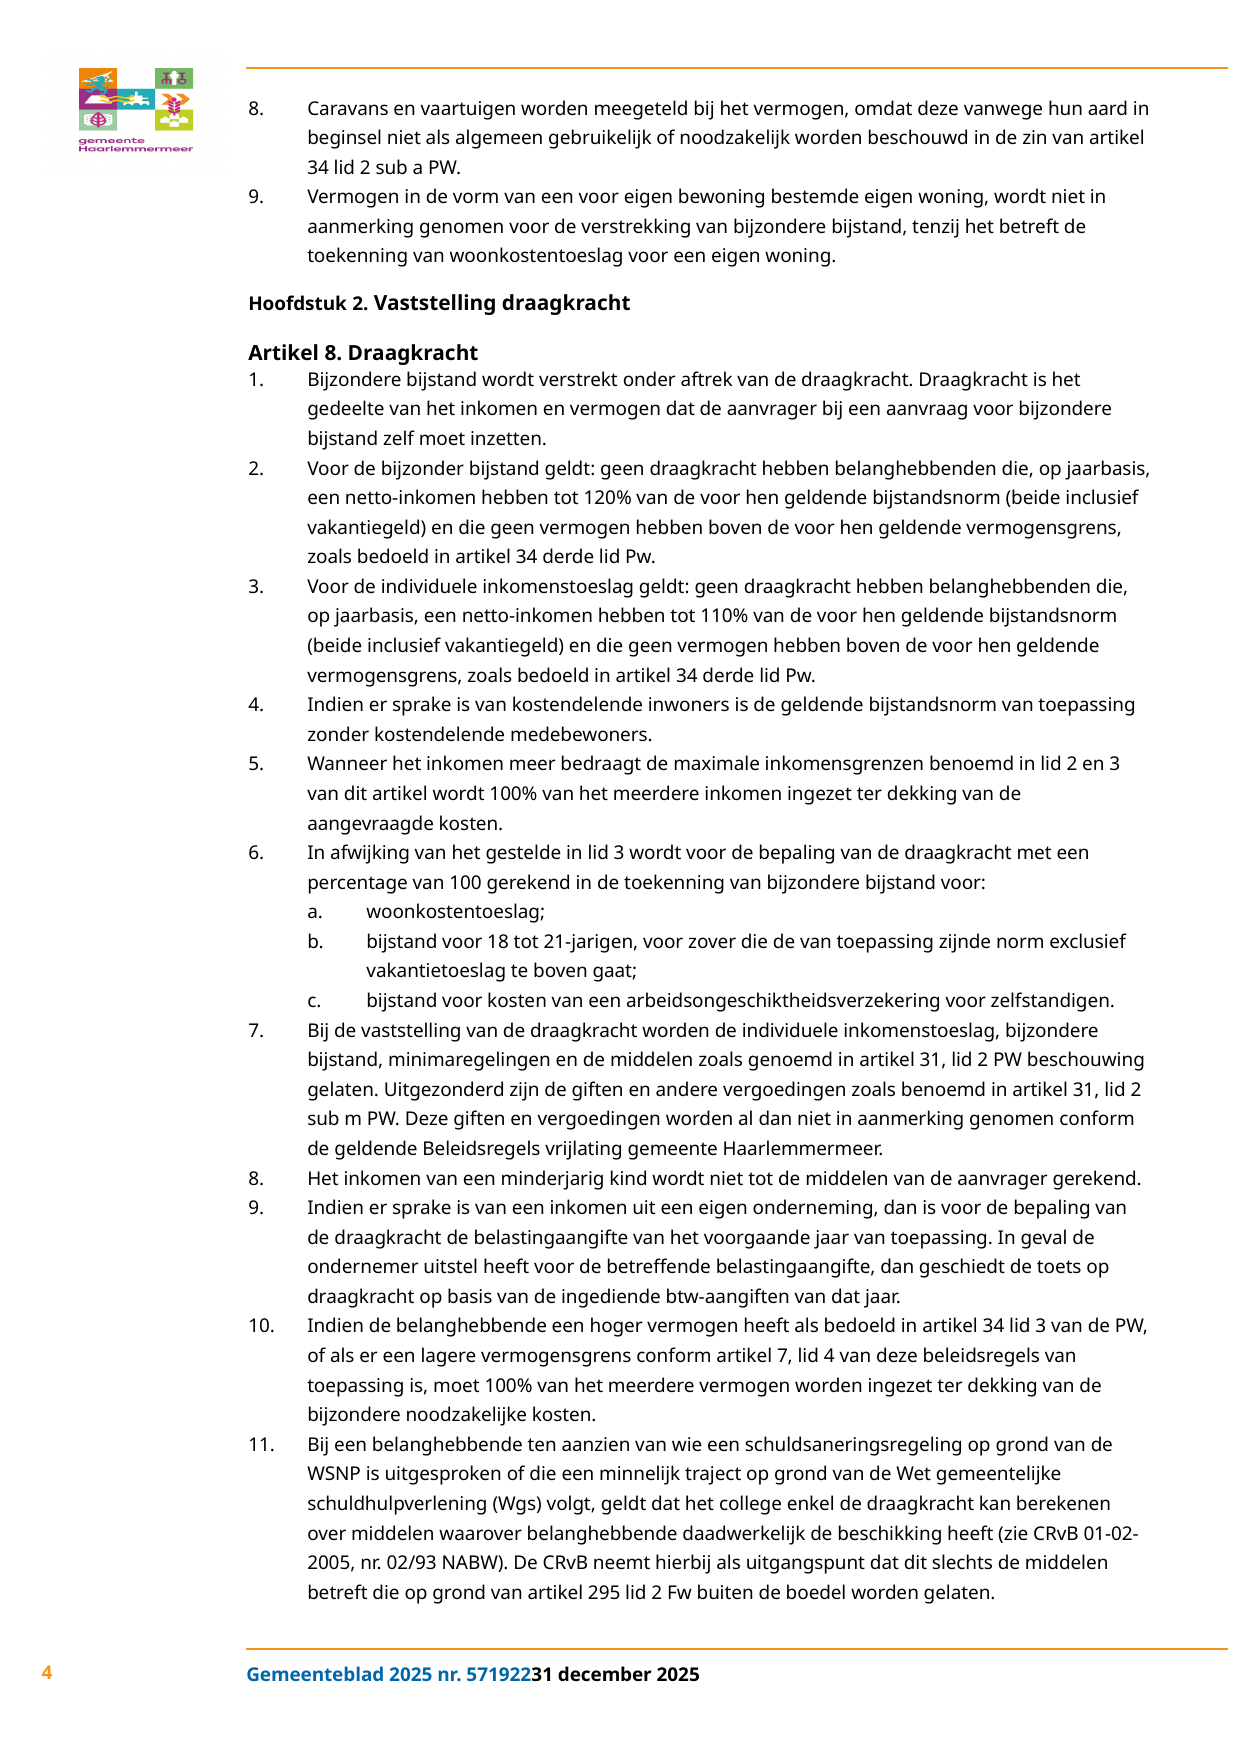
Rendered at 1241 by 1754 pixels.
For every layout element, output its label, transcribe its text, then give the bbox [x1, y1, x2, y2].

list Indien de belanghebbende een hoger vermogen heeft als bedoeld in artikel 34 lid 3 van de PW, of als er een lagere vermogensgrens conform artikel 7, lid 4 van deze beleidsregels van toepassing is, moet 100% van het meerdere vermogen worden ingezet ter dekking van de bijzondere noodzakelijke kosten. [248, 1313, 1152, 1427]
list Bij een belanghebbende ten aanzien van wie een schuldsaneringsregeling op grond van de WSNP is uitgesproken of die een minnelijk traject op grond van de Wet gemeentelijke schuldhulpverlening (Wgs) volgt, geldt dat het college enkel de draagkracht kan berekenen over middelen waarover belanghebbende daadwerkelijk de beschikking heeft (zie CRvB 01-02-2005, nr. 02/93 NABW). De CRvB neemt hierbij als uitgangspunt dat dit slechts de middelen betreft die op grond van artikel 295 lid 2 Fw buiten de boedel worden gelaten. [248, 1431, 1152, 1605]
list Het inkomen van een minderjarig kind wordt niet tot de middelen van de aanvrager gerekend. [248, 1165, 1152, 1191]
text Artikel 8. Draagkracht [248, 338, 1152, 366]
list Vermogen in de vorm van een voor eigen bewoning bestemde eigen woning, wordt niet in aanmerking genomen voor de verstrekking van bijzondere bijstand, tenzij het betreft de toekenning van woonkostentoeslag voor een eigen woning. [248, 183, 1152, 268]
list Voor de bijzonder bijstand geldt: geen draagkracht hebben belanghebbenden die, op jaarbasis, een netto-inkomen hebben tot 120% van de voor hen geldende bijstandsnorm (beide inclusief vakantiegeld) en die geen vermogen hebben boven de voor hen geldende vermogensgrens, zoals bedoeld in artikel 34 derde lid Pw. [248, 455, 1152, 569]
picture [41, 47, 231, 172]
text Hoofdstuk 2. Vaststelling draagkracht [248, 288, 1152, 317]
list woonkostentoeslag; [307, 898, 1152, 924]
list bijstand voor 18 tot 21-jarigen, voor zover die de van toepassing zijnde norm exclusief vakantietoeslag te boven gaat; [307, 928, 1152, 983]
list bijstand voor kosten van een arbeidsongeschiktheidsverzekering voor zelfstandigen. [307, 987, 1152, 1013]
list Caravans en vaartuigen worden meegeteld bij het vermogen, omdat deze vanwege hun aard in beginsel niet als algemeen gebruikelijk of noodzakelijk worden beschouwd in de zin van artikel 34 lid 2 sub a PW. [248, 95, 1152, 180]
list Bij de vaststelling van de draagkracht worden de individuele inkomenstoeslag, bijzondere bijstand, minimaregelingen en de middelen zoals genoemd in artikel 31, lid 2 PW beschouwing gelaten. Uitgezonderd zijn de giften en andere vergoedingen zoals benoemd in artikel 31, lid 2 sub m PW. Deze giften en vergoedingen worden al dan niet in aanmerking genomen conform de geldende Beleidsregels vrijlating gemeente Haarlemmermeer. [248, 1017, 1152, 1161]
list Wanneer het inkomen meer bedraagt de maximale inkomensgrenzen benoemd in lid 2 en 3 van dit artikel wordt 100% van het meerdere inkomen ingezet ter dekking van de aangevraagde kosten. [248, 751, 1152, 836]
list Indien er sprake is van een inkomen uit een eigen onderneming, dan is voor de bepaling van de draagkracht de belastingaangifte van het voorgaande jaar van toepassing. In geval de ondernemer uitstel heeft voor de betreffende belastingaangifte, dan geschiedt de toets op draagkracht op basis van de ingediende btw-aangiften van dat jaar. [248, 1194, 1152, 1309]
list Bijzondere bijstand wordt verstrekt onder aftrek van de draagkracht. Draagkracht is het gedeelte van het inkomen en vermogen dat de aanvrager bij een aanvraag voor bijzondere bijstand zelf moet inzetten. [248, 366, 1152, 451]
list Indien er sprake is van kostendelende inwoners is de geldende bijstandsnorm van toepassing zonder kostendelende medebewoners. [248, 691, 1152, 747]
list Voor de individuele inkomenstoeslag geldt: geen draagkracht hebben belanghebbenden die, op jaarbasis, een netto-inkomen hebben tot 110% van de voor hen geldende bijstandsnorm (beide inclusief vakantiegeld) en die geen vermogen hebben boven de voor hen geldende vermogensgrens, zoals bedoeld in artikel 34 derde lid Pw. [248, 573, 1152, 688]
list In afwijking van het gestelde in lid 3 wordt voor de bepaling van de draagkracht met een percentage van 100 gerekend in de toekenning van bijzondere bijstand voor: [248, 839, 1152, 895]
